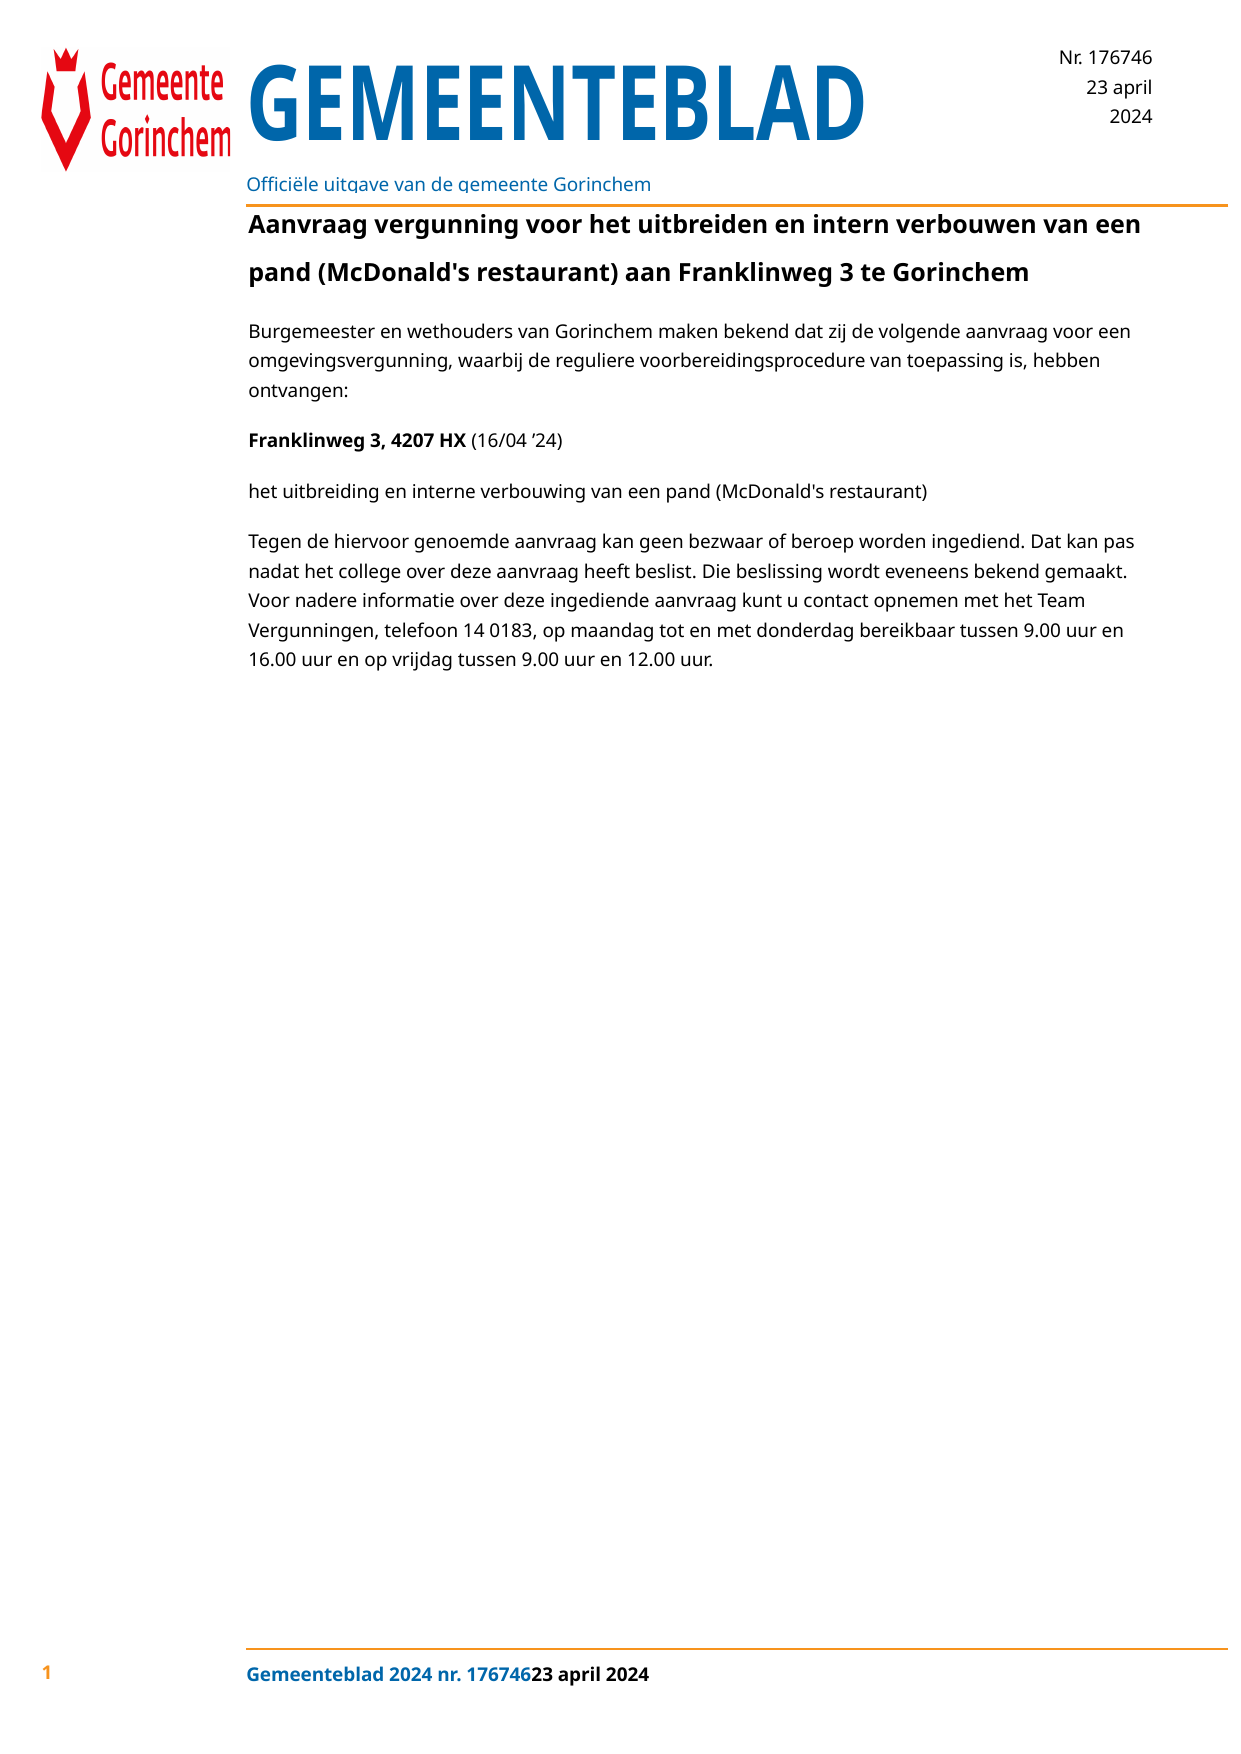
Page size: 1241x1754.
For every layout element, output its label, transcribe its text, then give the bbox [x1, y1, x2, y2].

text Burgemeester en wethouders van Gorinchem maken bekend dat zij de volgende aanvraag voor een omgevingsvergunning, waarbij de reguliere voorbereidingsprocedure van toepassing is, hebben ontvangen: [248, 318, 1152, 403]
picture [41, 47, 231, 172]
text Aanvraag vergunning voor het uitbreiden en intern verbouwen van een pand (McDonald's restaurant) aan Franklinweg 3 te Gorinchem [248, 207, 1152, 288]
text Franklinweg 3, 4207 HX (16/04 ’24) [248, 427, 1152, 453]
text het uitbreiding en interne verbouwing van een pand (McDonald's restaurant) [248, 478, 1152, 504]
text Tegen de hiervoor genoemde aanvraag kan geen bezwaar of beroep worden ingediend. Dat kan pas nadat het college over deze aanvraag heeft beslist. Die beslissing wordt eveneens bekend gemaakt. Voor nadere informatie over deze ingediende aanvraag kunt u contact opnemen met het Team Vergunningen, telefoon 14 0183, op maandag tot en met donderdag bereikbaar tussen 9.00 uur en 16.00 uur en op vrijdag tussen 9.00 uur en 12.00 uur. [248, 528, 1152, 672]
